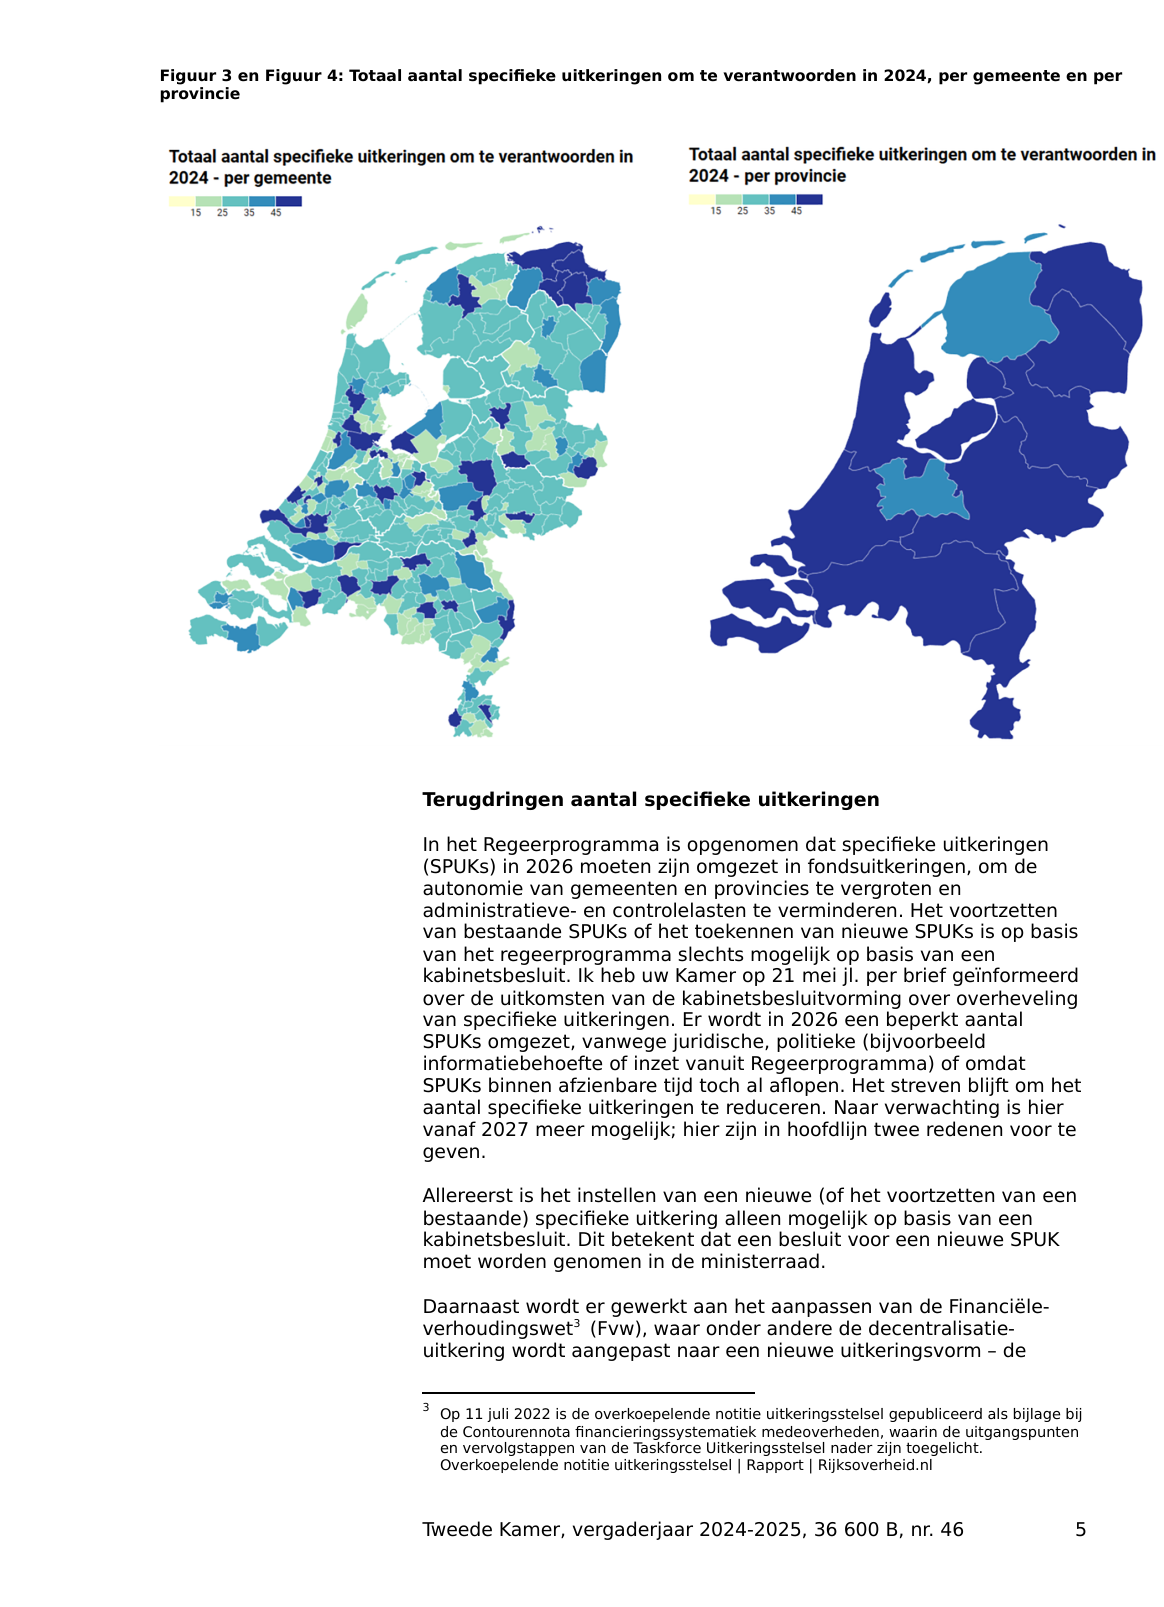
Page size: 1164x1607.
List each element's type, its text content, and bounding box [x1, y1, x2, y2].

text Daarnaast wordt er gewerkt aan het aanpassen van de Financiële-verhoudingswet (Fvw), waar onder andere de decentralisatie-uitkering wordt aangepast naar een nieuwe uitkeringsvorm – de [422, 1296, 1087, 1361]
text Figuur 3 en Figuur 4: Totaal aantal specifieke uitkeringen om te verantwoorden in 2024, per gemeente en per provincie [159, 67, 1163, 103]
text Op 11 juli 2022 is de overkoepelende notitie uitkeringsstelsel gepubliceerd als bijlage bij de Contourennota financieringssystematiek medeoverheden, waarin de uitgangspunten en vervolgstappen van de Taskforce Uitkeringsstelsel nader zijn toegelicht. Overkoepelende notitie uitkeringsstelsel | Rapport | Rijksoverheid.nl [422, 1402, 1087, 1474]
text In het Regeerprogramma is opgenomen dat specifieke uitkeringen (SPUKs) in 2026 moeten zijn omgezet in fondsuitkeringen, om de autonomie van gemeenten en provincies te vergroten en administratieve- en controlelasten te verminderen. Het voortzetten van bestaande SPUKs of het toekennen van nieuwe SPUKs is op basis van het regeerprogramma slechts mogelijk op basis van een kabinetsbesluit. Ik heb uw Kamer op 21 mei jl. per brief geïnformeerd over de uitkomsten van de kabinetsbesluitvorming over overheveling van specifieke uitkeringen. Er wordt in 2026 een beperkt aantal SPUKs omgezet, vanwege juridische, politieke (bijvoorbeeld informatiebehoefte of inzet vanuit Regeerprogramma) of omdat SPUKs binnen afzienbare tijd toch al aflopen. Het streven blijft om het aantal specifieke uitkeringen te reduceren. Naar verwachting is hier vanaf 2027 meer mogelijk; hier zijn in hoofdlijn twee redenen voor te geven. [422, 833, 1087, 1163]
picture [159, 137, 1164, 746]
subtitle Terugdringen aantal specifieke uitkeringen [422, 789, 1087, 811]
text Allereerst is het instellen van een nieuwe (of het voortzetten van een bestaande) specifieke uitkering alleen mogelijk op basis van een kabinetsbesluit. Dit betekent dat een besluit voor een nieuwe SPUK moet worden genomen in de ministerraad. [422, 1185, 1087, 1273]
